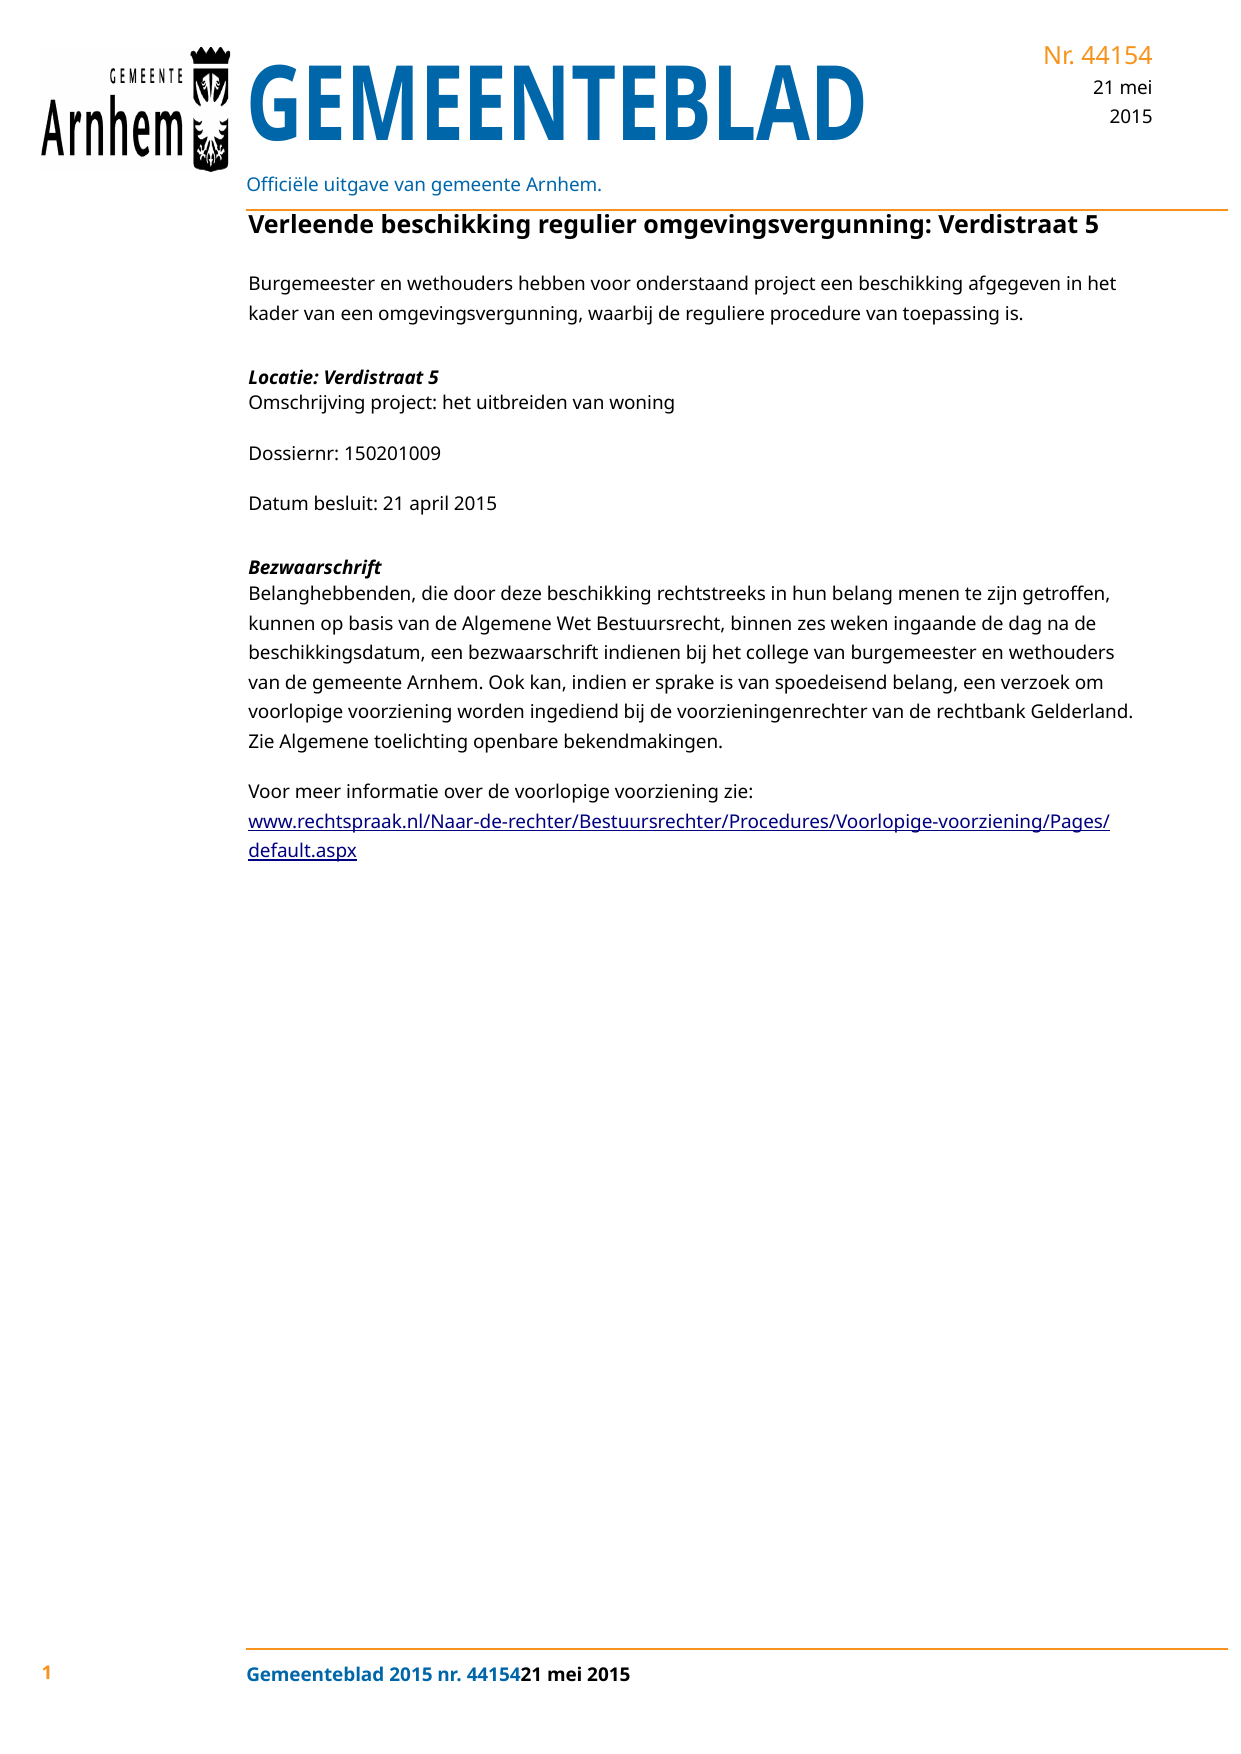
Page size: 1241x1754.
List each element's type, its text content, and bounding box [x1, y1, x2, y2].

text Datum besluit: 21 april 2015 [248, 490, 1152, 516]
text Locatie: Verdistraat 5 [248, 364, 1152, 389]
text Bezwaarschrift [248, 554, 1152, 580]
text Voor meer informatie over de voorlopige voorziening zie: www.rechtspraak.nl/Naar-de-rechter/Bestuursrechter/Procedures/Voorlopige-voorziening/Pages/default.aspx [248, 778, 1152, 863]
text Omschrijving project: het uitbreiden van woning [248, 389, 1152, 415]
text Verleende beschikking regulier omgevingsvergunning: Verdistraat 5 [248, 211, 1152, 241]
text Dossiernr: 150201009 [248, 440, 1152, 466]
picture [41, 47, 231, 172]
text Burgemeester en wethouders hebben voor onderstaand project een beschikking afgegeven in het kader van een omgevingsvergunning, waarbij de reguliere procedure van toepassing is. [248, 270, 1152, 326]
text Belanghebbenden, die door deze beschikking rechtstreeks in hun belang menen te zijn getroffen, kunnen op basis van de Algemene Wet Bestuursrecht, binnen zes weken ingaande de dag na de beschikkingsdatum, een bezwaarschrift indienen bij het college van burgemeester en wethouders van de gemeente Arnhem. Ook kan, indien er sprake is van spoedeisend belang, een verzoek om voorlopige voorziening worden ingediend bij de voorzieningenrechter van de rechtbank Gelderland. Zie Algemene toelichting openbare bekendmakingen. [248, 580, 1152, 754]
